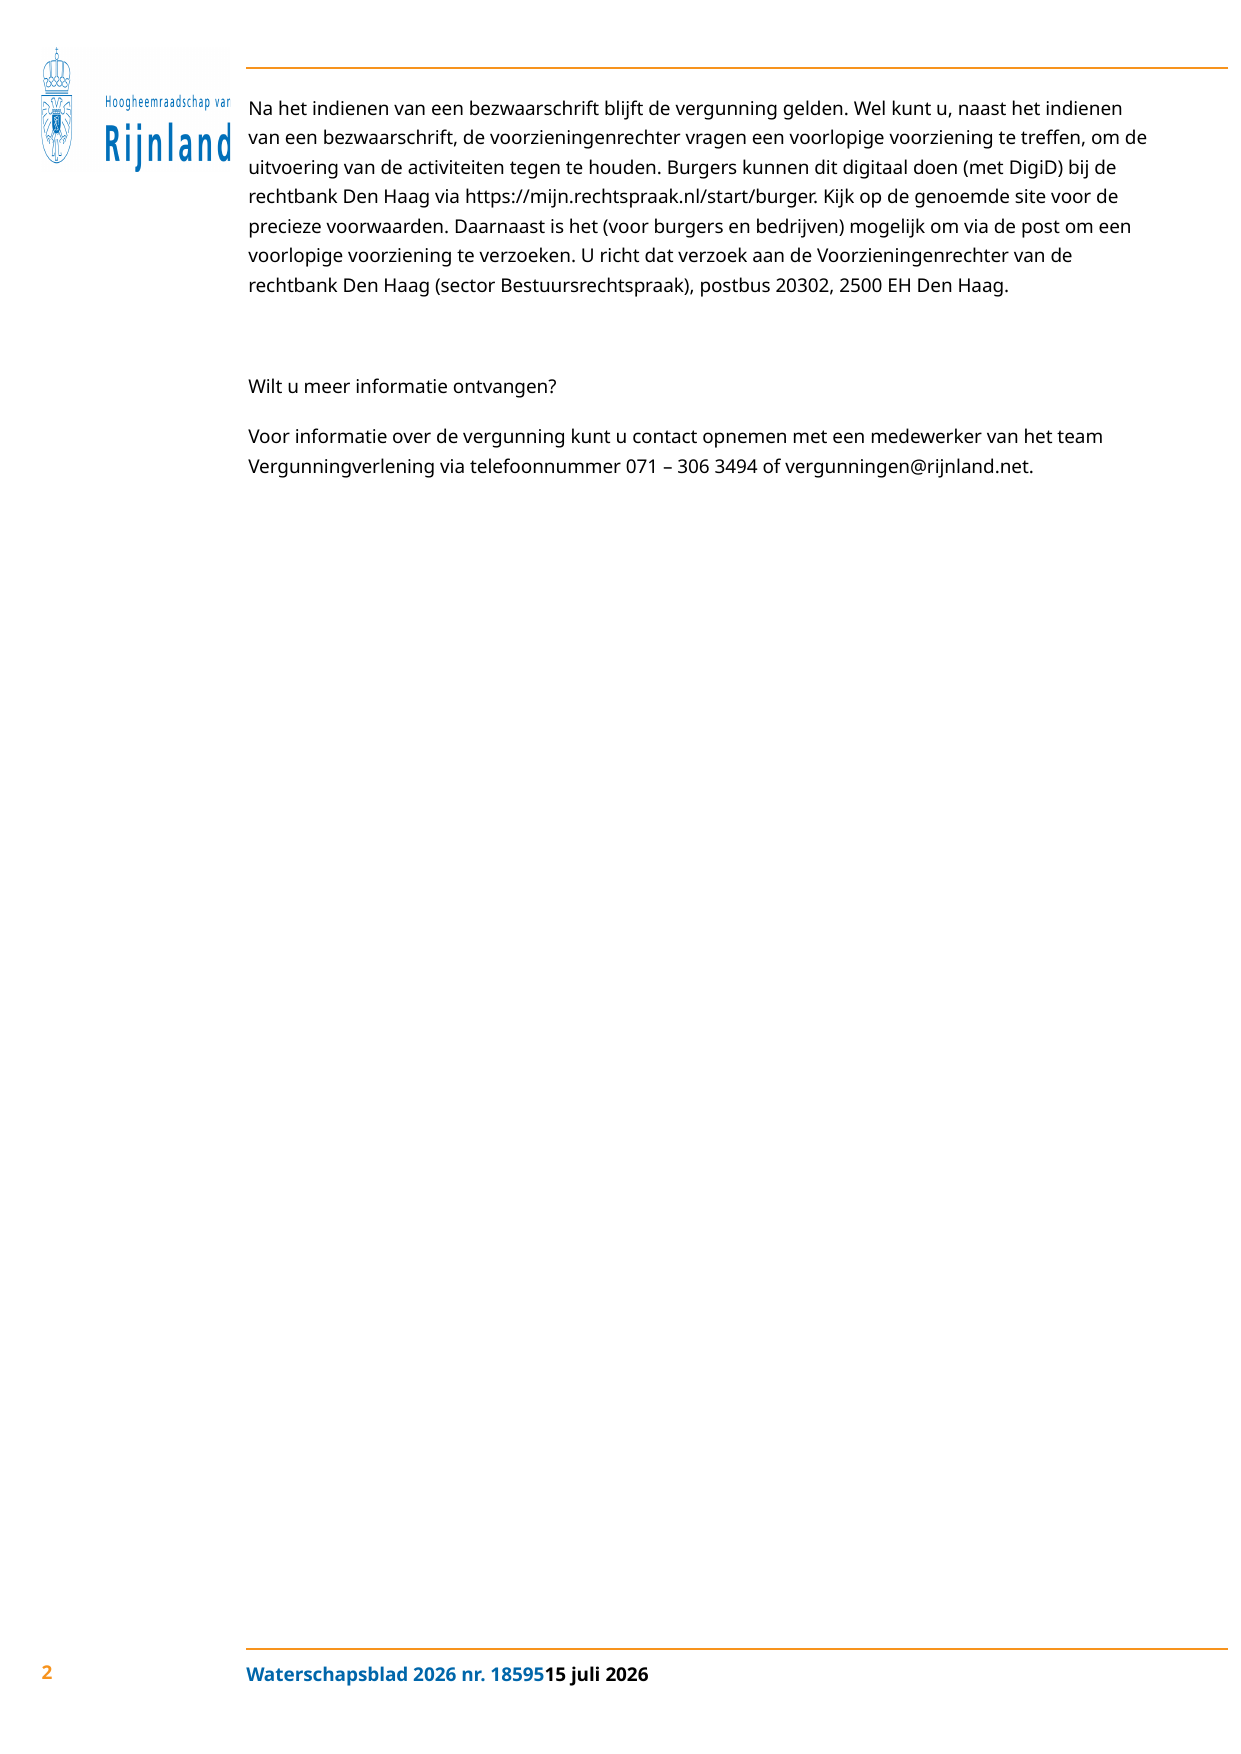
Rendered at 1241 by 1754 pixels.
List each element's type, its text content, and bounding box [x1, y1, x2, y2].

text Na het indienen van een bezwaarschrift blijft de vergunning gelden. Wel kunt u, naast het indienen van een bezwaarschrift, de voorzieningenrechter vragen een voorlopige voorziening te treffen, om de uitvoering van de activiteiten tegen te houden. Burgers kunnen dit digitaal doen (met DigiD) bij de rechtbank Den Haag via https://mijn.rechtspraak.nl/start/burger. Kijk op de genoemde site voor de precieze voorwaarden. Daarnaast is het (voor burgers en bedrijven) mogelijk om via de post om een voorlopige voorziening te verzoeken. U richt dat verzoek aan de Voorzieningenrechter van de rechtbank Den Haag (sector Bestuursrechtspraak), postbus 20302, 2500 EH Den Haag. [248, 95, 1152, 298]
text Wilt u meer informatie ontvangen? [248, 373, 1152, 399]
picture [41, 47, 231, 172]
text Voor informatie over de vergunning kunt u contact opnemen met een medewerker van het team Vergunningverlening via telefoonnummer 071 – 306 3494 of vergunningen@rijnland.net. [248, 423, 1152, 479]
